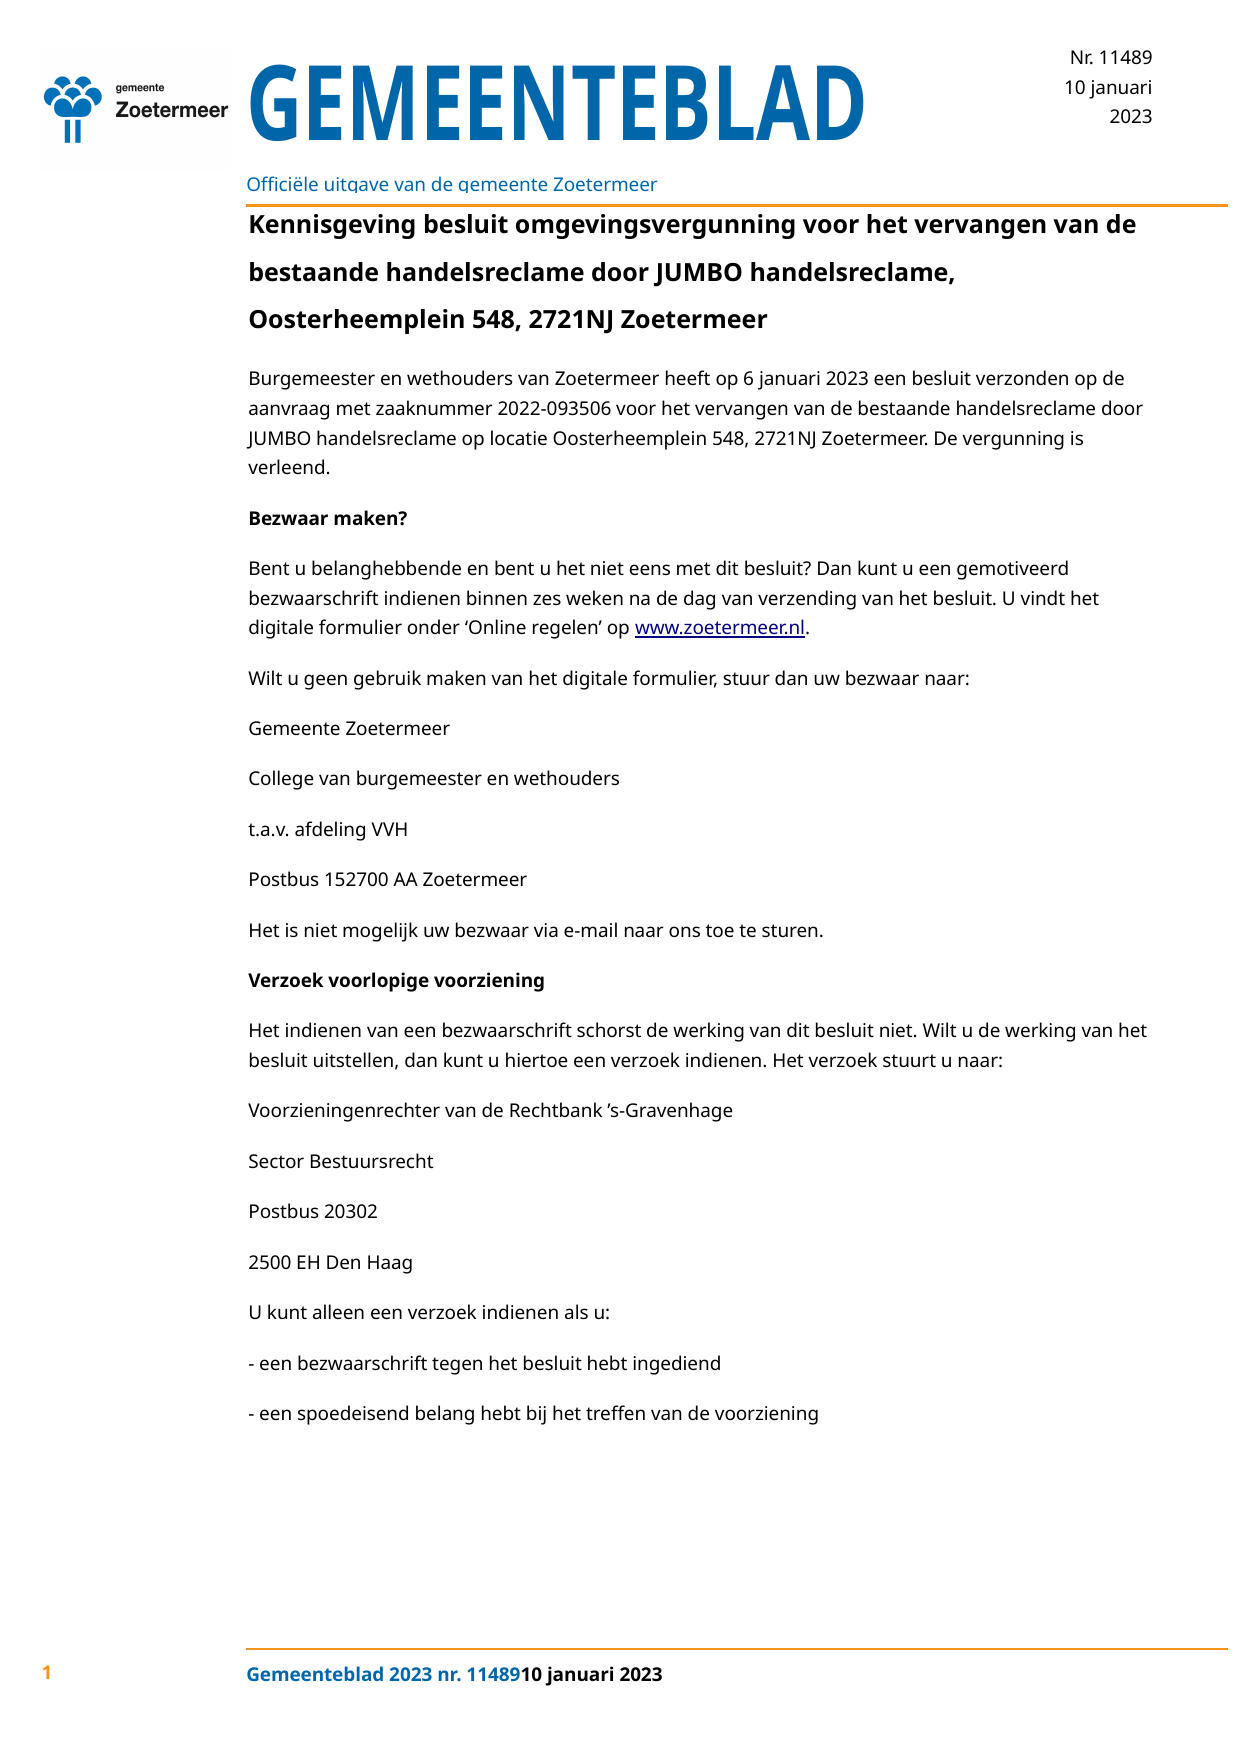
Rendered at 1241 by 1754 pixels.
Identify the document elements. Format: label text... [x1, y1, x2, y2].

text Postbus 152700 AA Zoetermeer [248, 866, 1152, 892]
text U kunt alleen een verzoek indienen als u: [248, 1299, 1152, 1325]
text - een bezwaarschrift tegen het besluit hebt ingediend [248, 1350, 1152, 1375]
text Postbus 20302 [248, 1198, 1152, 1224]
text Bezwaar maken? [248, 505, 1152, 530]
text Het indienen van een bezwaarschrift schorst de werking van dit besluit niet. Wilt u de werking van het besluit uitstellen, dan kunt u hiertoe een verzoek indienen. Het verzoek stuurt u naar: [248, 1018, 1152, 1073]
text Wilt u geen gebruik maken van het digitale formulier, stuur dan uw bezwaar naar: [248, 665, 1152, 690]
text Het is niet mogelijk uw bezwaar via e-mail naar ons toe te sturen. [248, 917, 1152, 942]
picture [41, 47, 231, 172]
text Bent u belanghebbende en bent u het niet eens met dit besluit? Dan kunt u een gemotiveerd bezwaarschrift indienen binnen zes weken na de dag van verzending van het besluit. U vindt het digitale formulier onder ‘Online regelen’ op www.zoetermeer.nl. [248, 555, 1152, 640]
text Sector Bestuursrecht [248, 1148, 1152, 1174]
text Gemeente Zoetermeer [248, 715, 1152, 741]
text t.a.v. afdeling VVH [248, 816, 1152, 842]
text Verzoek voorlopige voorziening [248, 967, 1152, 993]
text 2500 EH Den Haag [248, 1249, 1152, 1274]
text College van burgemeester en wethouders [248, 766, 1152, 791]
text Voorzieningenrechter van de Rechtbank ’s-Gravenhage [248, 1098, 1152, 1123]
text - een spoedeisend belang hebt bij het treffen van de voorziening [248, 1400, 1152, 1426]
text Kennisgeving besluit omgevingsvergunning voor het vervangen van de bestaande handelsreclame door JUMBO handelsreclame, Oosterheemplein 548, 2721NJ Zoetermeer [248, 207, 1152, 336]
text Burgemeester en wethouders van Zoetermeer heeft op 6 januari 2023 een besluit verzonden op de aanvraag met zaaknummer 2022-093506 voor het vervangen van de bestaande handelsreclame door JUMBO handelsreclame op locatie Oosterheemplein 548, 2721NJ Zoetermeer. De vergunning is verleend. [248, 366, 1152, 480]
